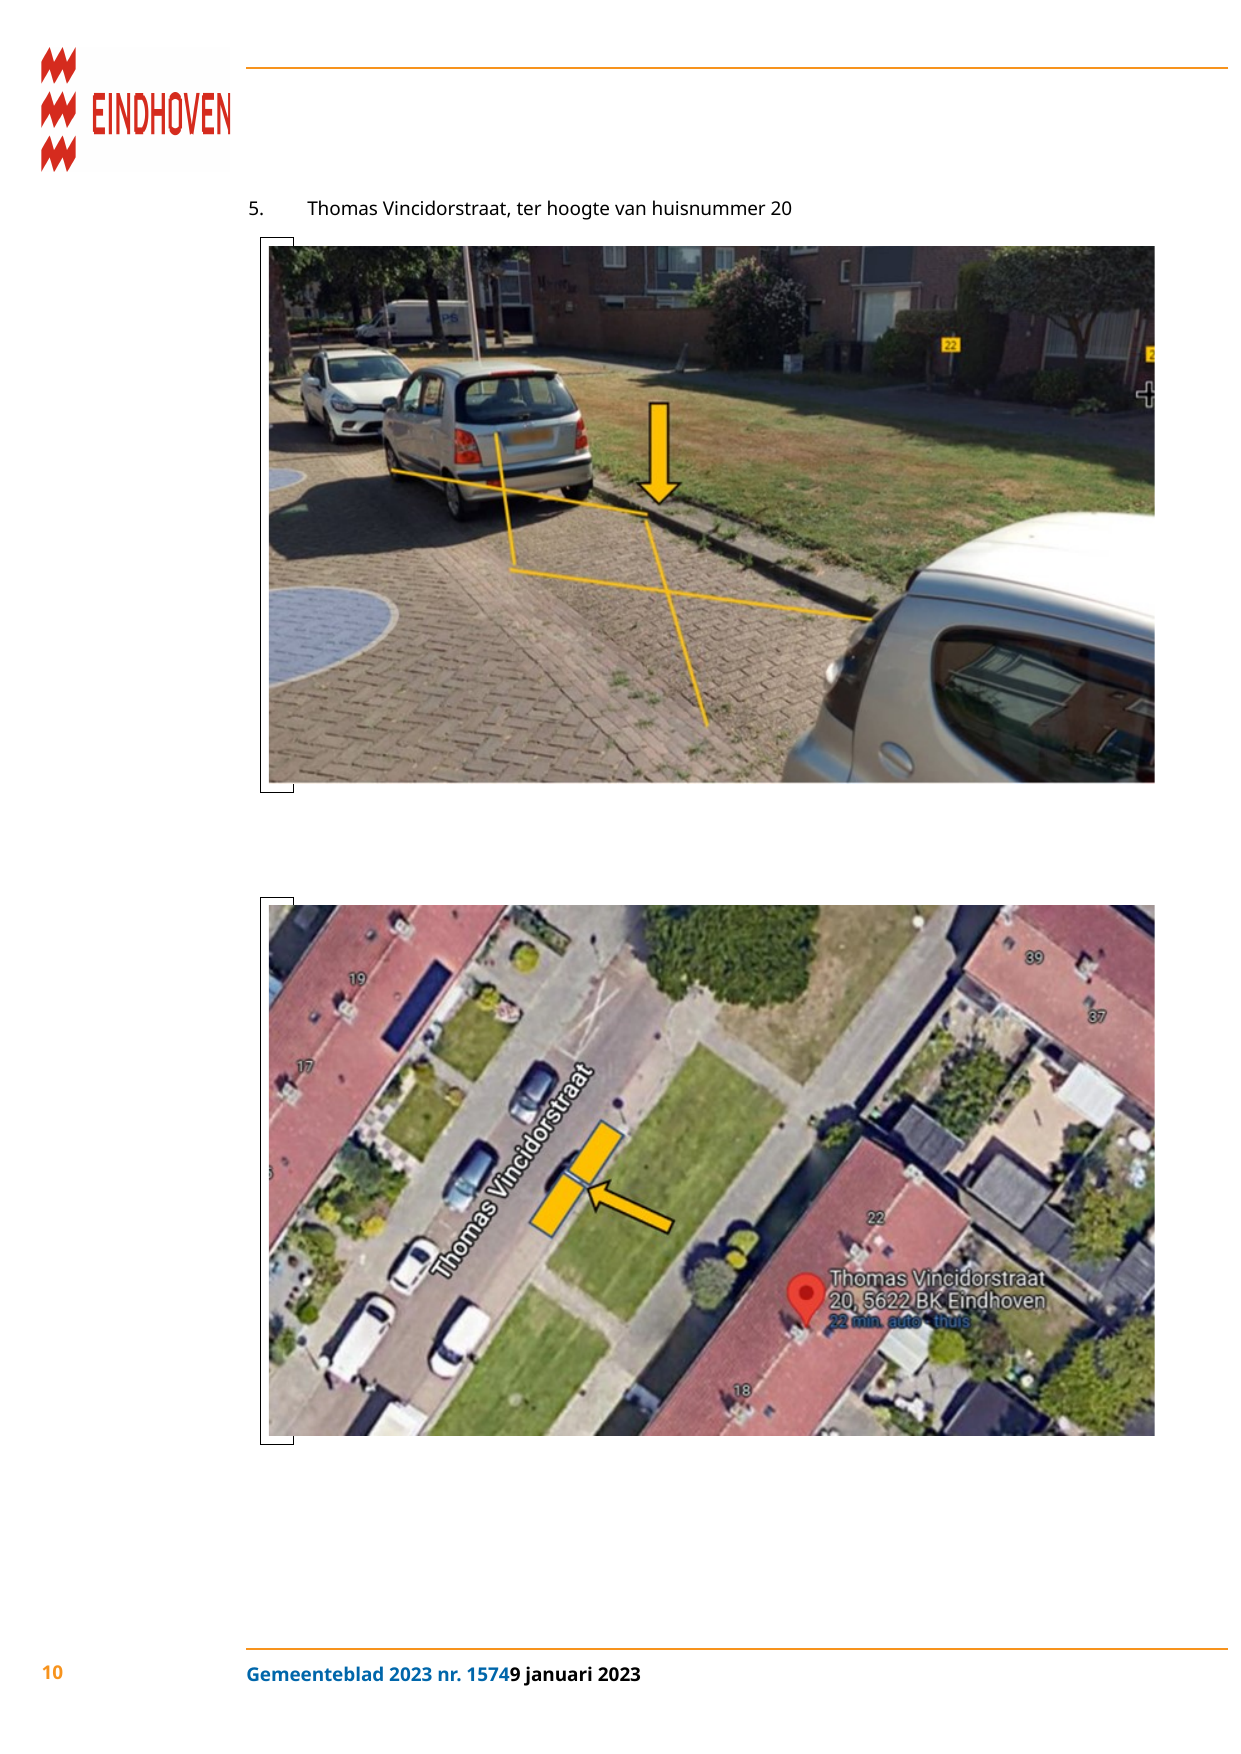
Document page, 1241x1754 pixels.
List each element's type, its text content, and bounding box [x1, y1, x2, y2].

list Thomas Vincidorstraat, ter hoogte van huisnummer 20 [248, 196, 1152, 221]
picture [268, 905, 1155, 1436]
picture [268, 246, 1155, 784]
picture [41, 47, 231, 172]
